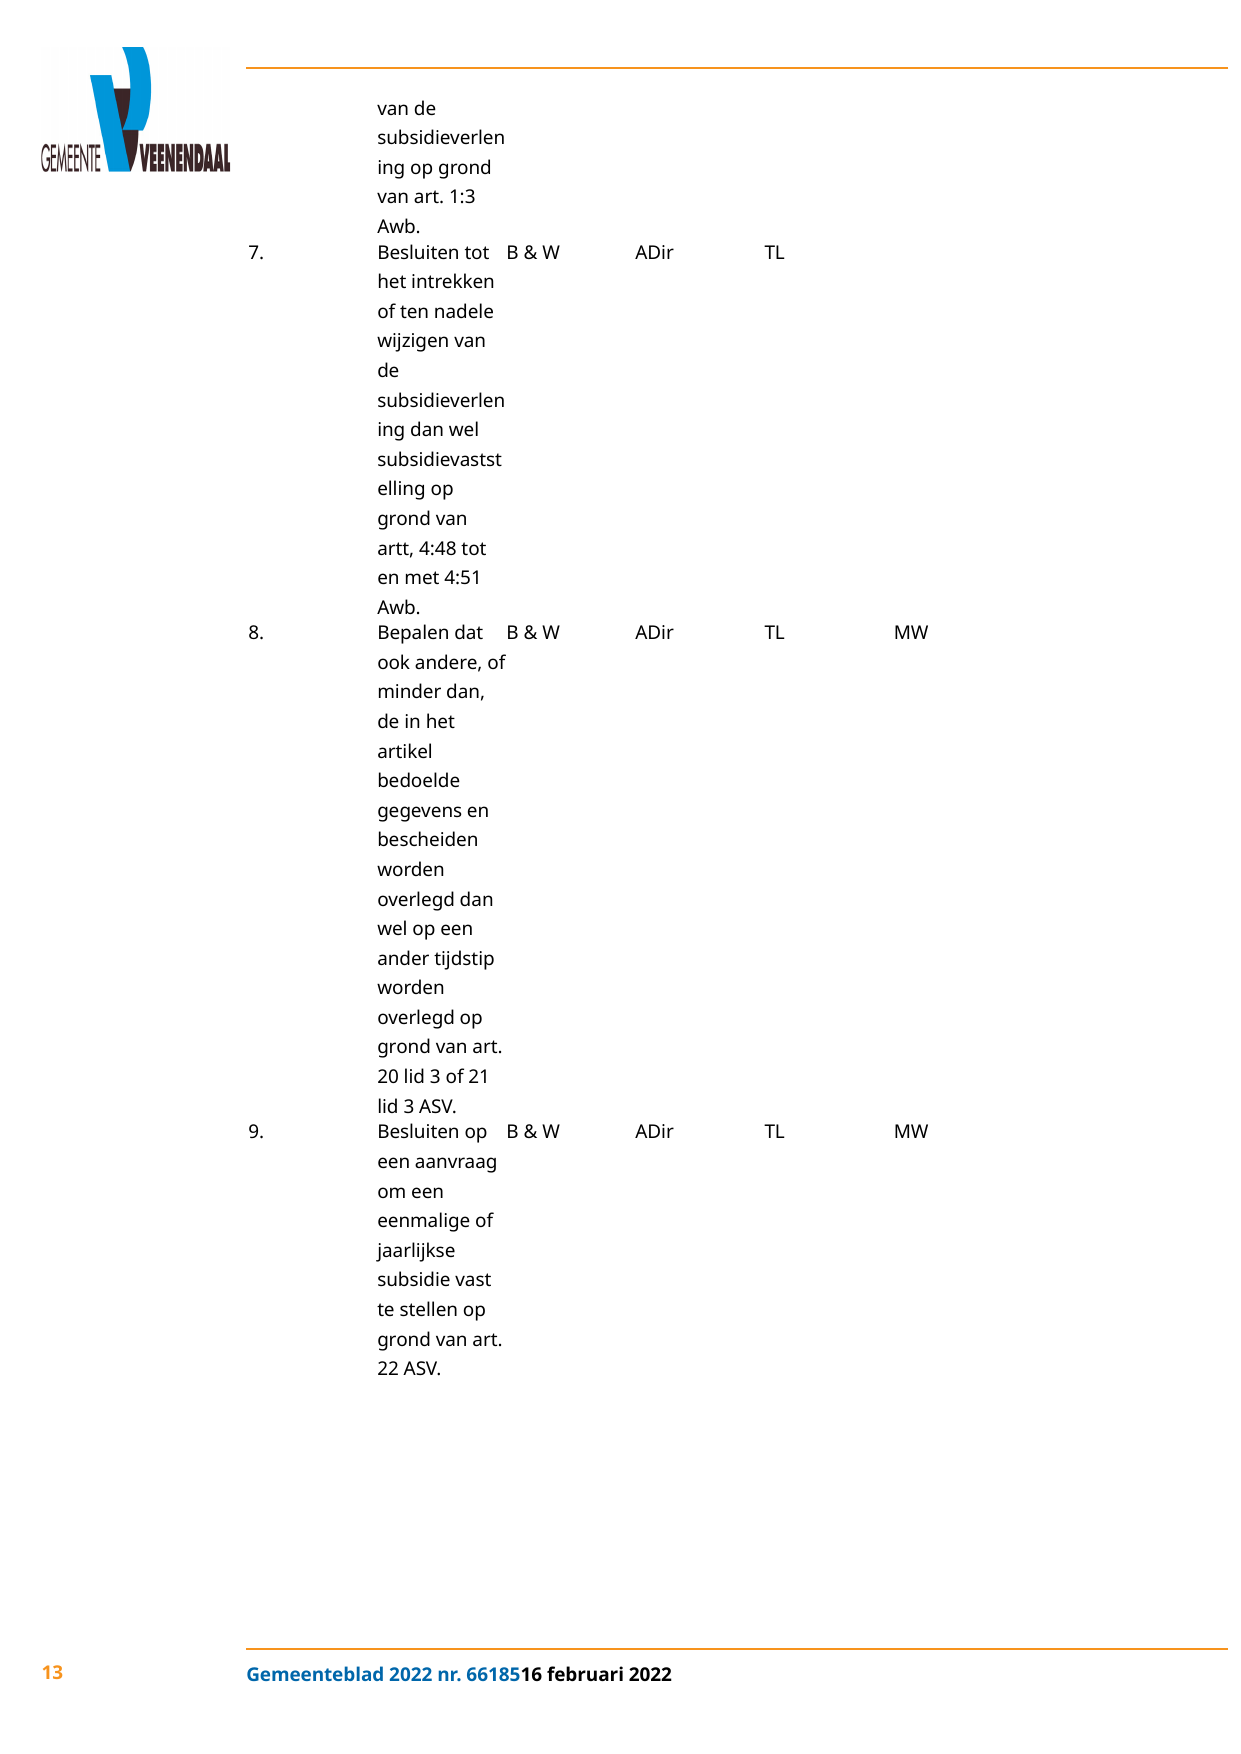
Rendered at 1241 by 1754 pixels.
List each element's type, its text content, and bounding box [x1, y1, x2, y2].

table_cell [894, 239, 1022, 619]
table_cell 7. [248, 239, 377, 619]
table_cell ADir [635, 620, 764, 1119]
table_cell TL [764, 620, 893, 1119]
table_cell ADir [635, 239, 764, 619]
table_cell [1023, 239, 1152, 619]
table_cell [894, 95, 1022, 239]
table_cell Besluiten tot het intrekken of ten nadele wijzigen van de subsidieverlening dan wel subsidievaststelling op grond van artt, 4:48 tot en met 4:51 Awb. [377, 239, 506, 619]
table_cell van de subsidieverlening op grond van art. 1:3 Awb. [377, 95, 506, 239]
table_cell TL [764, 1119, 893, 1381]
table_cell 9. [248, 1119, 377, 1381]
picture [123, 47, 231, 172]
table_cell [764, 95, 893, 239]
table_cell 8. [248, 620, 377, 1119]
table_cell MW [894, 1119, 1022, 1381]
table_cell [1023, 1119, 1152, 1381]
table_cell ADir [635, 1119, 764, 1381]
table_cell [506, 95, 635, 239]
table_cell TL [764, 239, 893, 619]
table_cell [1023, 620, 1152, 1119]
table_cell [248, 95, 377, 239]
picture [41, 47, 130, 172]
table_cell Bepalen dat ook andere, of minder dan, de in het artikel bedoelde gegevens en bescheiden worden overlegd dan wel op een ander tijdstip worden overlegd op grond van art. 20 lid 3 of 21 lid 3 ASV. [377, 620, 506, 1119]
table_cell [635, 95, 764, 239]
table_cell [1023, 95, 1152, 239]
table_cell B & W [506, 620, 635, 1119]
table_cell B & W [506, 239, 635, 619]
table_cell MW [894, 620, 1022, 1119]
table_cell Besluiten op een aanvraag om een eenmalige of jaarlijkse subsidie vast te stellen op grond van art. 22 ASV. [377, 1119, 506, 1381]
table_cell B & W [506, 1119, 635, 1381]
